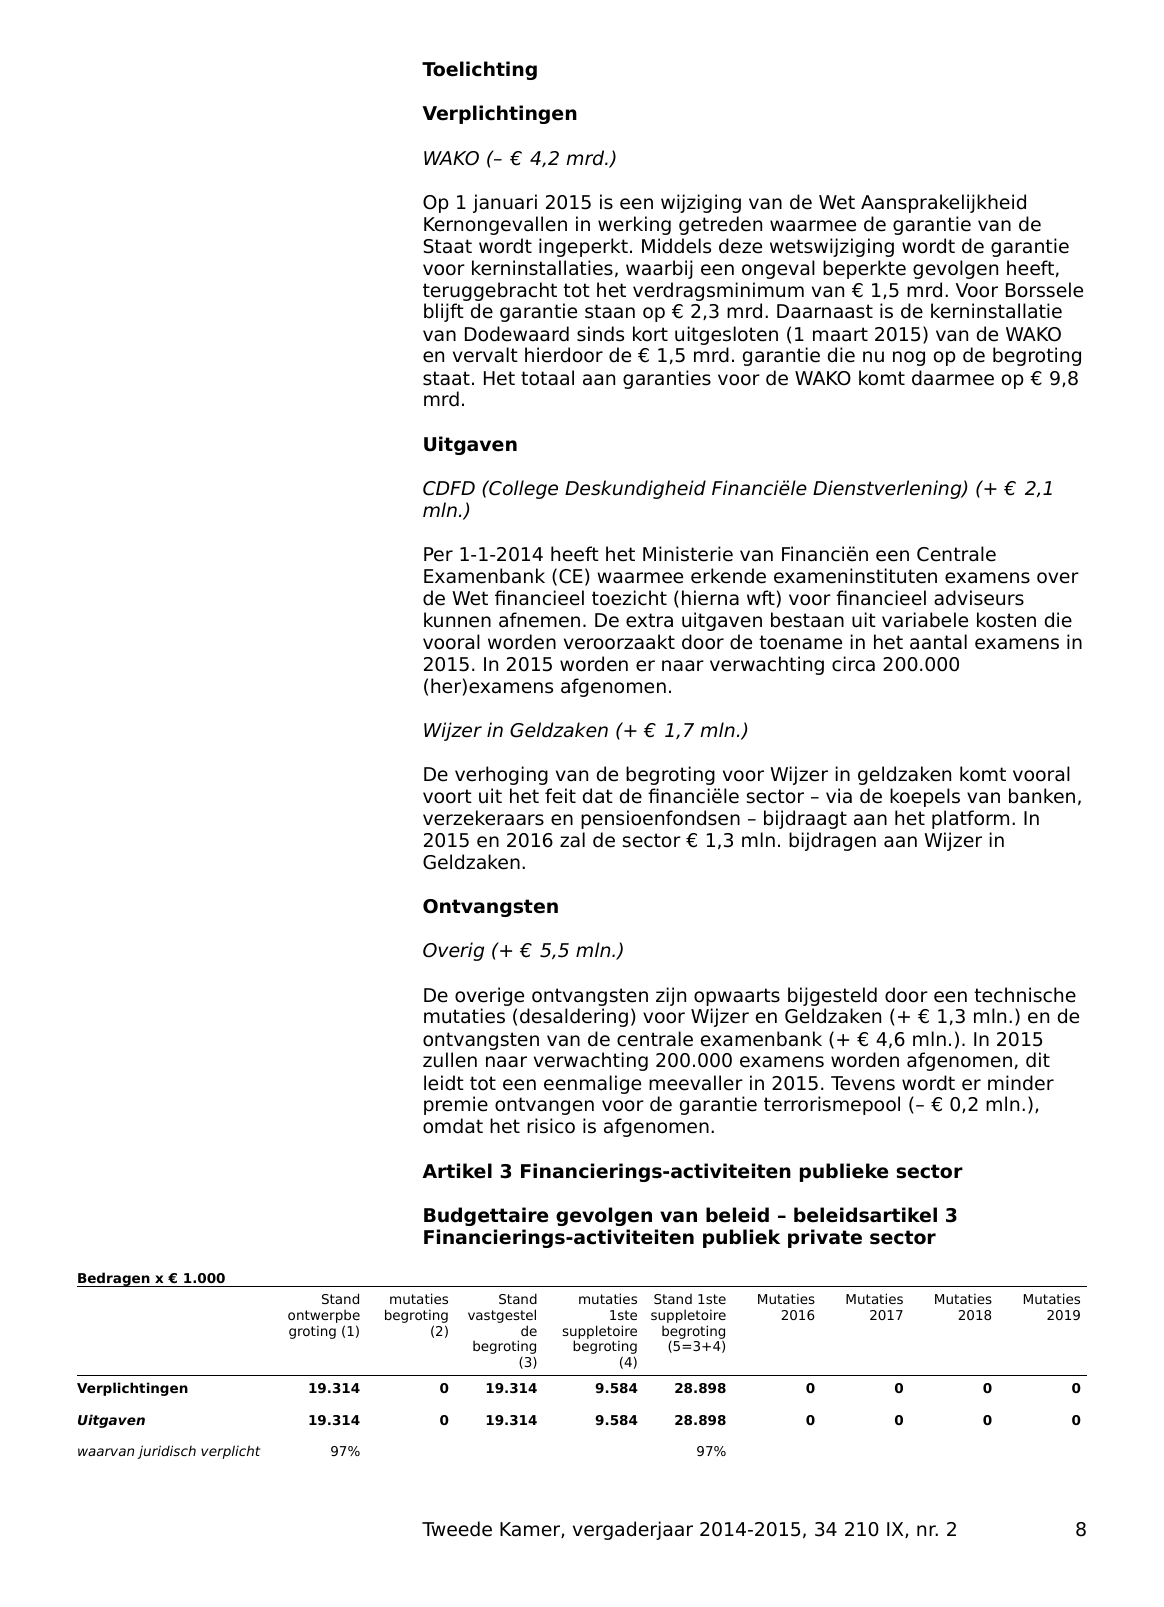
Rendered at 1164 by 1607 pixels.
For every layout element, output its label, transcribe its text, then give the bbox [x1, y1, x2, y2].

table_cell Stand 1ste suppletoire begroting (5=3+4) [644, 1287, 732, 1375]
text De overige ontvangsten zijn opwaarts bijgesteld door een technische mutaties (desaldering) voor Wijzer en Geldzaken (+ € 1,3 mln.) en de ontvangsten van de centrale examenbank (+ € 4,6 mln.). In 2015 zullen naar verwachting 200.000 examens worden afgenomen, dit leidt tot een eenmalige meevaller in 2015. Tevens wordt er minder premie ontvangen voor de garantie terrorismepool (– € 0,2 mln.), omdat het risico is afgenomen. [422, 984, 1087, 1138]
table_cell [543, 1397, 644, 1412]
table_cell [998, 1428, 1087, 1444]
table_cell 28.898 [644, 1413, 732, 1428]
table_header Bedragen x € 1.000 [77, 1271, 1087, 1286]
table_cell [455, 1428, 543, 1444]
table_cell [77, 1428, 277, 1444]
table_cell [455, 1397, 543, 1412]
table_cell mutaties begroting (2) [366, 1287, 455, 1375]
table_cell 19.314 [455, 1376, 543, 1397]
table_cell [543, 1444, 644, 1460]
table_cell 97% [278, 1444, 366, 1460]
table_cell [366, 1397, 455, 1412]
table_cell Uitgaven [77, 1413, 277, 1428]
table_cell 0 [909, 1413, 998, 1428]
subtitle Budgettaire gevolgen van beleid – beleidsartikel 3 Financierings-activiteiten publiek private sector [422, 1205, 1087, 1249]
table_cell [366, 1444, 455, 1460]
subtitle Ontvangsten [422, 896, 1087, 918]
table_cell Verplichtingen [77, 1376, 277, 1397]
subtitle Verplichtingen [422, 103, 1087, 125]
text Op 1 januari 2015 is een wijziging van de Wet Aansprakelijkheid Kernongevallen in werking getreden waarmee de garantie van de Staat wordt ingeperkt. Middels deze wetswijziging wordt de garantie voor kerninstallaties, waarbij een ongeval beperkte gevolgen heeft, teruggebracht tot het verdragsminimum van € 1,5 mrd. Voor Borssele blijft de garantie staan op € 2,3 mrd. Daarnaast is de kerninstallatie van Dodewaard sinds kort uitgesloten (1 maart 2015) van de WAKO en vervalt hierdoor de € 1,5 mrd. garantie die nu nog op de begroting staat. Het totaal aan garanties voor de WAKO komt daarmee op € 9,8 mrd. [422, 192, 1087, 411]
table_cell 28.898 [644, 1376, 732, 1397]
table_cell 9.584 [543, 1376, 644, 1397]
table_cell 19.314 [278, 1376, 366, 1397]
table_cell 0 [732, 1376, 821, 1397]
table_cell 9.584 [543, 1413, 644, 1428]
table_cell [543, 1428, 644, 1444]
table_cell [821, 1428, 909, 1444]
table_cell [278, 1428, 366, 1444]
table_cell 0 [998, 1376, 1087, 1397]
text Per 1-1-2014 heeft het Ministerie van Financiën een Centrale Examenbank (CE) waarmee erkende exameninstituten examens over de Wet financieel toezicht (hierna wft) voor financieel adviseurs kunnen afnemen. De extra uitgaven bestaan uit variabele kosten die vooral worden veroorzaakt door de toename in het aantal examens in 2015. In 2015 worden er naar verwachting circa 200.000 (her)examens afgenomen. [422, 544, 1087, 698]
subtitle WAKO (– € 4,2 mrd.) [422, 147, 1087, 169]
table_cell 97% [644, 1444, 732, 1460]
table_cell waarvan juridisch verplicht [77, 1444, 277, 1460]
subtitle Wijzer in Geldzaken (+ € 1,7 mln.) [422, 720, 1087, 742]
text De verhoging van de begroting voor Wijzer in geldzaken komt vooral voort uit het feit dat de financiële sector – via de koepels van banken, verzekeraars en pensioenfondsen – bijdraagt aan het platform. In 2015 en 2016 zal de sector € 1,3 mln. bijdragen aan Wijzer in Geldzaken. [422, 764, 1087, 874]
table_cell [732, 1397, 821, 1412]
table_cell Mutaties 2017 [821, 1287, 909, 1375]
table_cell 0 [909, 1376, 998, 1397]
table_cell Stand vastgestelde begroting (3) [455, 1287, 543, 1375]
table_cell Mutaties 2019 [998, 1287, 1087, 1375]
table_cell [909, 1397, 998, 1412]
subtitle CDFD (College Deskundigheid Financiële Dienstverlening) (+ € 2,1 mln.) [422, 478, 1087, 522]
table_cell 0 [998, 1413, 1087, 1428]
table_cell [644, 1397, 732, 1412]
table_cell [278, 1397, 366, 1412]
subtitle Toelichting [422, 59, 1087, 81]
table_cell [732, 1428, 821, 1444]
table_cell 0 [732, 1413, 821, 1428]
table_cell 0 [821, 1413, 909, 1428]
table_cell [732, 1444, 821, 1460]
table_cell [998, 1444, 1087, 1460]
table_cell [77, 1397, 277, 1412]
subtitle Overig (+ € 5,5 mln.) [422, 940, 1087, 962]
table_cell 0 [821, 1376, 909, 1397]
table_cell 19.314 [278, 1413, 366, 1428]
subtitle Uitgaven [422, 433, 1087, 456]
table_cell [821, 1444, 909, 1460]
table_cell 0 [366, 1376, 455, 1397]
table_cell mutaties 1ste suppletoire begroting (4) [543, 1287, 644, 1375]
table_cell 19.314 [455, 1413, 543, 1428]
table_cell [909, 1428, 998, 1444]
table_cell [909, 1444, 998, 1460]
table_cell Mutaties 2018 [909, 1287, 998, 1375]
table_cell [821, 1397, 909, 1412]
table_cell 0 [366, 1413, 455, 1428]
table_cell Stand ontwerpbegroting (1) [278, 1287, 366, 1375]
table_cell [998, 1397, 1087, 1412]
table_cell [455, 1444, 543, 1460]
subtitle Artikel 3 Financierings-activiteiten publieke sector [422, 1161, 1087, 1182]
table_cell [644, 1428, 732, 1444]
table_cell [366, 1428, 455, 1444]
table_cell [77, 1287, 277, 1375]
table_cell Mutaties 2016 [732, 1287, 821, 1375]
